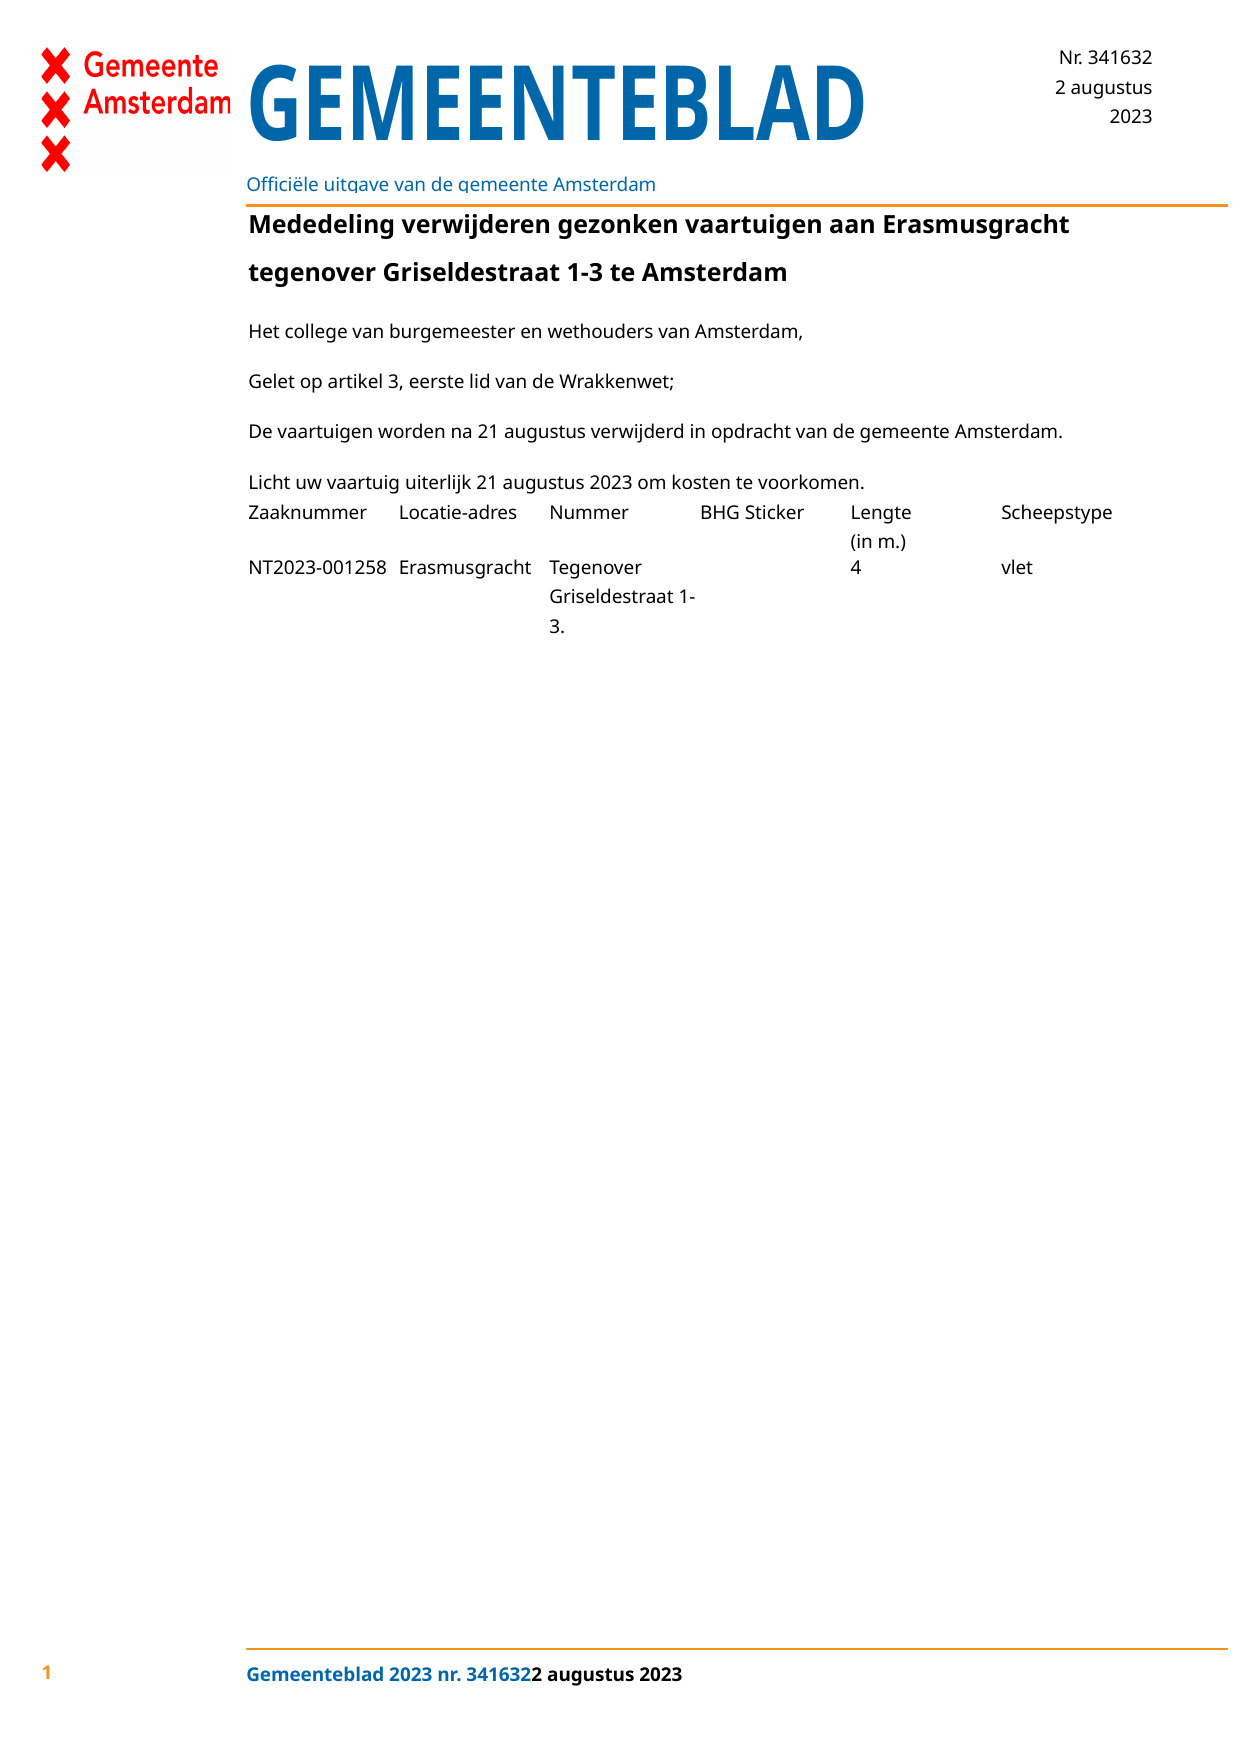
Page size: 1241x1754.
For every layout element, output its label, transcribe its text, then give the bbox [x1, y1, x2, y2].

table_cell Erasmusgracht [399, 554, 549, 639]
table_header BHG Sticker [700, 499, 850, 554]
table_cell vlet [1001, 554, 1152, 639]
text Licht uw vaartuig uiterlijk 21 augustus 2023 om kosten te voorkomen. [248, 469, 1152, 495]
table_header Scheepstype [1001, 499, 1152, 554]
table_header Lengte (in m.) [850, 499, 1001, 554]
table_header Locatie-adres [399, 499, 549, 554]
picture [41, 47, 231, 172]
text Het college van burgemeester en wethouders van Amsterdam, [248, 318, 1152, 344]
table_cell 4 [850, 554, 1001, 639]
text De vaartuigen worden na 21 augustus verwijderd in opdracht van de gemeente Amsterdam. [248, 419, 1152, 444]
table_cell Tegenover Griseldestraat 1-3. [549, 554, 700, 639]
table_header Zaaknummer [248, 499, 398, 554]
table_cell NT2023-001258 [248, 554, 398, 639]
text Gelet op artikel 3, eerste lid van de Wrakkenwet; [248, 368, 1152, 394]
table_header Nummer [549, 499, 700, 554]
table_cell [700, 554, 850, 639]
text Mededeling verwijderen gezonken vaartuigen aan Erasmusgracht tegenover Griseldestraat 1-3 te Amsterdam [248, 207, 1152, 288]
